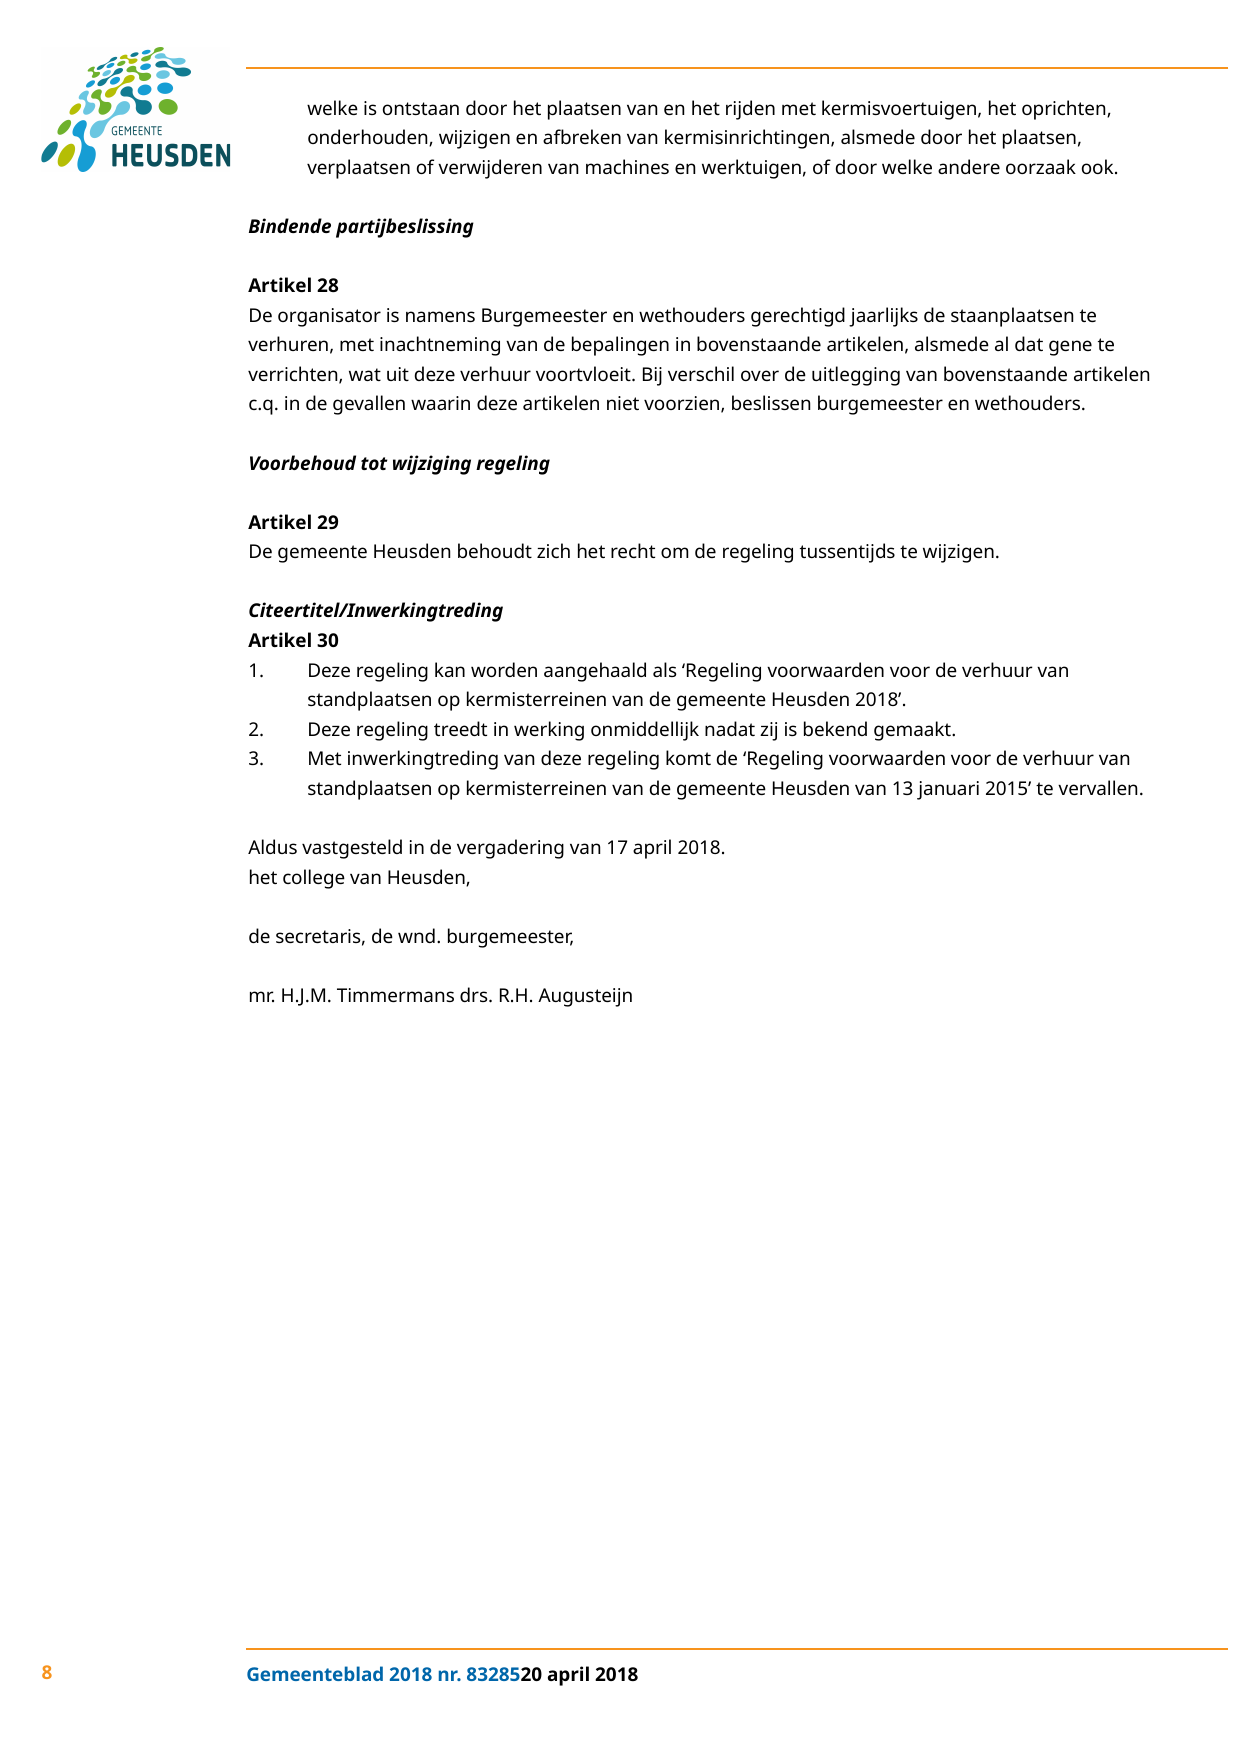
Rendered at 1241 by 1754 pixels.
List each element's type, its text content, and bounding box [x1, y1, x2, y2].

text de secretaris, de wnd. burgemeester, [248, 923, 1152, 949]
text mr. H.J.M. Timmermans drs. R.H. Augusteijn [248, 982, 1152, 1008]
text Bindende partijbeslissing [248, 213, 1152, 239]
text Aldus vastgesteld in de vergadering van 17 april 2018. [248, 834, 1152, 860]
list welke is ontstaan door het plaatsen van en het rijden met kermisvoertuigen, het oprichten, onderhouden, wijzigen en afbreken van kermisinrichtingen, alsmede door het plaatsen, verplaatsen of verwijderen van machines en werktuigen, of door welke andere oorzaak ook. [248, 95, 1152, 180]
text Artikel 30 [248, 627, 1152, 653]
text Artikel 29 [248, 509, 1152, 535]
text Voorbehoud tot wijziging regeling [248, 450, 1152, 476]
text Artikel 28 [248, 272, 1152, 298]
list Deze regeling kan worden aangehaald als ‘Regeling voorwaarden voor de verhuur van standplaatsen op kermisterreinen van de gemeente Heusden 2018’. [248, 657, 1152, 712]
text De gemeente Heusden behoudt zich het recht om de regeling tussentijds te wijzigen. [248, 538, 1152, 564]
list Met inwerkingtreding van deze regeling komt de ‘Regeling voorwaarden voor de verhuur van standplaatsen op kermisterreinen van de gemeente Heusden van 13 januari 2015’ te vervallen. [248, 746, 1152, 801]
text het college van Heusden, [248, 864, 1152, 890]
text Citeertitel/Inwerkingtreding [248, 598, 1152, 623]
list Deze regeling treedt in werking onmiddellijk nadat zij is bekend gemaakt. [248, 716, 1152, 742]
picture [41, 47, 231, 172]
text De organisator is namens Burgemeester en wethouders gerechtigd jaarlijks de staanplaatsen te verhuren, met inachtneming van de bepalingen in bovenstaande artikelen, alsmede al dat gene te verrichten, wat uit deze verhuur voortvloeit. Bij verschil over de uitlegging van bovenstaande artikelen c.q. in de gevallen waarin deze artikelen niet voorzien, beslissen burgemeester en wethouders. [248, 302, 1152, 416]
